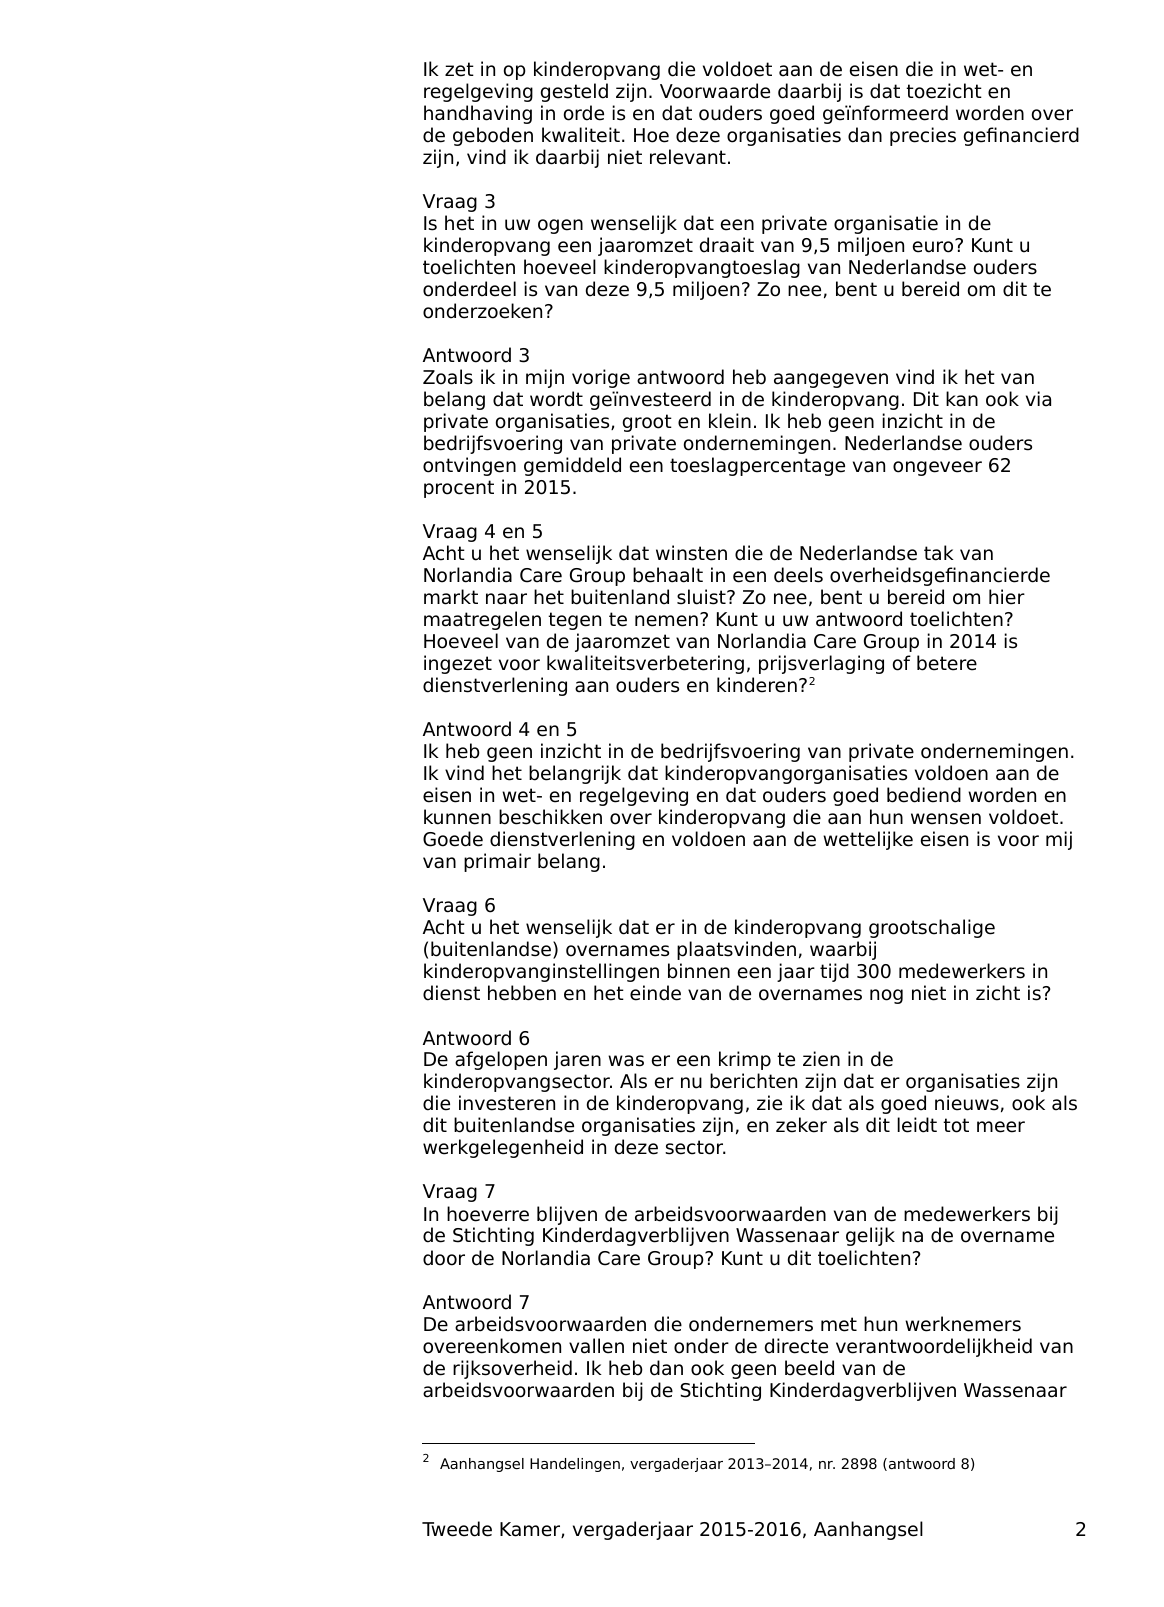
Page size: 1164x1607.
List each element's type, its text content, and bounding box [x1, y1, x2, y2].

text Antwoord 7 [422, 1292, 1087, 1313]
text Acht u het wenselijk dat winsten die de Nederlandse tak van Norlandia Care Group behaalt in een deels overheidsgefinancierde markt naar het buitenland sluist? Zo nee, bent u bereid om hier maatregelen tegen te nemen? Kunt u uw antwoord toelichten? [422, 543, 1087, 631]
text De afgelopen jaren was er een krimp te zien in de kinderopvangsector. Als er nu berichten zijn dat er organisaties zijn die investeren in de kinderopvang, zie ik dat als goed nieuws, ook als dit buitenlandse organisaties zijn, en zeker als dit leidt tot meer werkgelegenheid in deze sector. [422, 1049, 1087, 1159]
text Is het in uw ogen wenselijk dat een private organisatie in de kinderopvang een jaaromzet draait van 9,5 miljoen euro? Kunt u toelichten hoeveel kinderopvangtoeslag van Nederlandse ouders onderdeel is van deze 9,5 miljoen? Zo nee, bent u bereid om dit te onderzoeken? [422, 213, 1087, 323]
text Vraag 3 [422, 191, 1087, 213]
text Acht u het wenselijk dat er in de kinderopvang grootschalige (buitenlandse) overnames plaatsvinden, waarbij kinderopvanginstellingen binnen een jaar tijd 300 medewerkers in dienst hebben en het einde van de overnames nog niet in zicht is? [422, 917, 1087, 1005]
text Hoeveel van de jaaromzet van Norlandia Care Group in 2014 is ingezet voor kwaliteitsverbetering, prijsverlaging of betere dienstverlening aan ouders en kinderen? [422, 631, 1087, 697]
text Zoals ik in mijn vorige antwoord heb aangegeven vind ik het van belang dat wordt geïnvesteerd in de kinderopvang. Dit kan ook via private organisaties, groot en klein. Ik heb geen inzicht in de bedrijfsvoering van private ondernemingen. Nederlandse ouders ontvingen gemiddeld een toeslagpercentage van ongeveer 62 procent in 2015. [422, 367, 1087, 499]
text In hoeverre blijven de arbeidsvoorwaarden van de medewerkers bij de Stichting Kinderdagverblijven Wassenaar gelijk na de overname door de Norlandia Care Group? Kunt u dit toelichten? [422, 1203, 1087, 1269]
text Vraag 6 [422, 895, 1087, 917]
text Ik heb geen inzicht in de bedrijfsvoering van private ondernemingen. Ik vind het belangrijk dat kinderopvangorganisaties voldoen aan de eisen in wet- en regelgeving en dat ouders goed bediend worden en kunnen beschikken over kinderopvang die aan hun wensen voldoet. Goede dienstverlening en voldoen aan de wettelijke eisen is voor mij van primair belang. [422, 741, 1087, 873]
text De arbeidsvoorwaarden die ondernemers met hun werknemers overeenkomen vallen niet onder de directe verantwoordelijkheid van de rijksoverheid. Ik heb dan ook geen beeld van de arbeidsvoorwaarden bij de Stichting Kinderdagverblijven Wassenaar [422, 1313, 1087, 1401]
text Ik zet in op kinderopvang die voldoet aan de eisen die in wet- en regelgeving gesteld zijn. Voorwaarde daarbij is dat toezicht en handhaving in orde is en dat ouders goed geïnformeerd worden over de geboden kwaliteit. Hoe deze organisaties dan precies gefinancierd zijn, vind ik daarbij niet relevant. [422, 59, 1087, 169]
text Antwoord 4 en 5 [422, 719, 1087, 741]
text Antwoord 3 [422, 345, 1087, 367]
text Vraag 4 en 5 [422, 521, 1087, 543]
text Antwoord 6 [422, 1027, 1087, 1049]
text Aanhangsel Handelingen, vergaderjaar 2013–2014, nr. 2898 (antwoord 8) [422, 1452, 1087, 1474]
text Vraag 7 [422, 1181, 1087, 1203]
